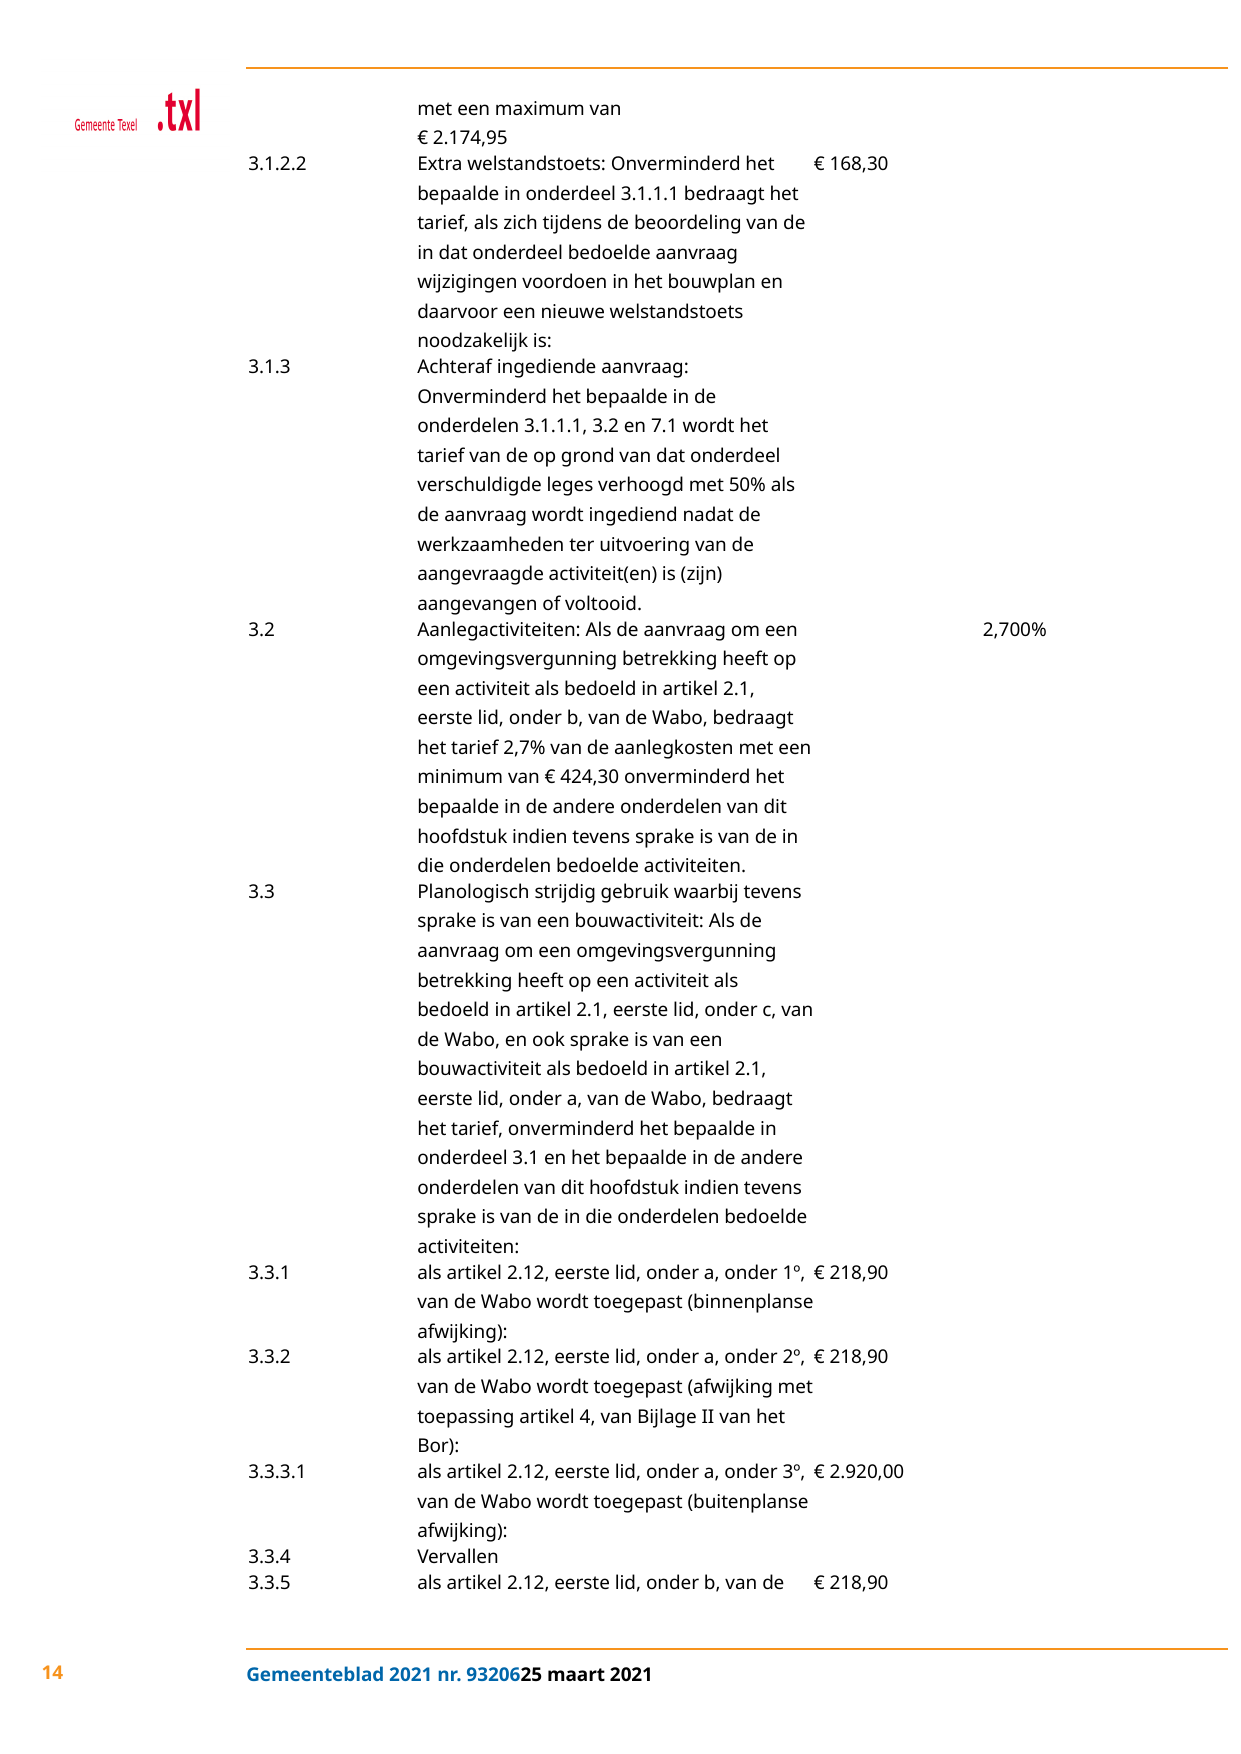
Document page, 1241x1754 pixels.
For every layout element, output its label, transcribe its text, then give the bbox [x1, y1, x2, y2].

table_cell 3.3.2 [248, 1344, 417, 1458]
table_cell [983, 1543, 1152, 1569]
table_cell € 168,30 [814, 150, 983, 353]
table_cell € 218,90 [814, 1344, 983, 1458]
table_cell 3.2 [248, 616, 417, 878]
table_cell [248, 95, 417, 150]
table_cell Aanlegactiviteiten: Als de aanvraag om een omgevingsvergunning betrekking heeft op een activiteit als bedoeld in artikel 2.1, eerste lid, onder b, van de Wabo, bedraagt het tarief 2,7% van de aanlegkosten met een minimum van € 424,30 onverminderd het bepaalde in de andere onderdelen van dit hoofdstuk indien tevens sprake is van de in die onderdelen bedoelde activiteiten. [417, 616, 814, 878]
table_cell [983, 878, 1152, 1259]
table_cell [814, 616, 983, 878]
table_cell € 218,90 [814, 1259, 983, 1344]
table_cell 3.3.3.1 [248, 1458, 417, 1543]
table_cell 3.3.4 [248, 1543, 417, 1569]
table_cell als artikel 2.12, eerste lid, onder a, onder 2º, van de Wabo wordt toegepast (afwijking met toepassing artikel 4, van Bijlage II van het Bor): [417, 1344, 814, 1458]
table_cell [983, 1569, 1152, 1594]
table_cell [983, 1458, 1152, 1543]
table_cell 3.1.3 [248, 353, 417, 616]
table_cell € 218,90 [814, 1569, 983, 1594]
table_cell Extra welstandstoets: Onverminderd het bepaalde in onderdeel 3.1.1.1 bedraagt het tarief, als zich tijdens de beoordeling van de in dat onderdeel bedoelde aanvraag wijzigingen voordoen in het bouwplan en daarvoor een nieuwe welstandstoets noodzakelijk is: [417, 150, 814, 353]
table_cell 3.3.1 [248, 1259, 417, 1344]
table_cell als artikel 2.12, eerste lid, onder a, onder 1º, van de Wabo wordt toegepast (binnenplanse afwijking): [417, 1259, 814, 1344]
table_cell [814, 1543, 983, 1569]
table_cell [814, 353, 983, 616]
table_cell € 2.920,00 [814, 1458, 983, 1543]
table_cell als artikel 2.12, eerste lid, onder a, onder 3º, van de Wabo wordt toegepast (buitenplanse afwijking): [417, 1458, 814, 1543]
table_cell 3.1.2.2 [248, 150, 417, 353]
table_cell 3.3.5 [248, 1569, 417, 1594]
table_cell Vervallen [417, 1543, 814, 1569]
table_cell 2,700% [983, 616, 1152, 878]
table_cell [983, 1344, 1152, 1458]
table_cell met een maximum van € 2.174,95 [417, 95, 814, 150]
picture [41, 47, 231, 172]
table_cell als artikel 2.12, eerste lid, onder b, van de [417, 1569, 814, 1594]
table_cell [814, 95, 983, 150]
table_cell Achteraf ingediende aanvraag: Onverminderd het bepaalde in de onderdelen 3.1.1.1, 3.2 en 7.1 wordt het tarief van de op grond van dat onderdeel verschuldigde leges verhoogd met 50% als de aanvraag wordt ingediend nadat de werkzaamheden ter uitvoering van de aangevraagde activiteit(en) is (zijn) aangevangen of voltooid. [417, 353, 814, 616]
table_cell [983, 353, 1152, 616]
table_cell [983, 1259, 1152, 1344]
table_cell [983, 150, 1152, 353]
table_cell 3.3 [248, 878, 417, 1259]
table_cell [983, 95, 1152, 150]
table_cell Planologisch strijdig gebruik waarbij tevens sprake is van een bouwactiviteit: Als de aanvraag om een omgevingsvergunning betrekking heeft op een activiteit als bedoeld in artikel 2.1, eerste lid, onder c, van de Wabo, en ook sprake is van een bouwactiviteit als bedoeld in artikel 2.1, eerste lid, onder a, van de Wabo, bedraagt het tarief, onverminderd het bepaalde in onderdeel 3.1 en het bepaalde in de andere onderdelen van dit hoofdstuk indien tevens sprake is van de in die onderdelen bedoelde activiteiten: [417, 878, 814, 1259]
table_cell [814, 878, 983, 1259]
